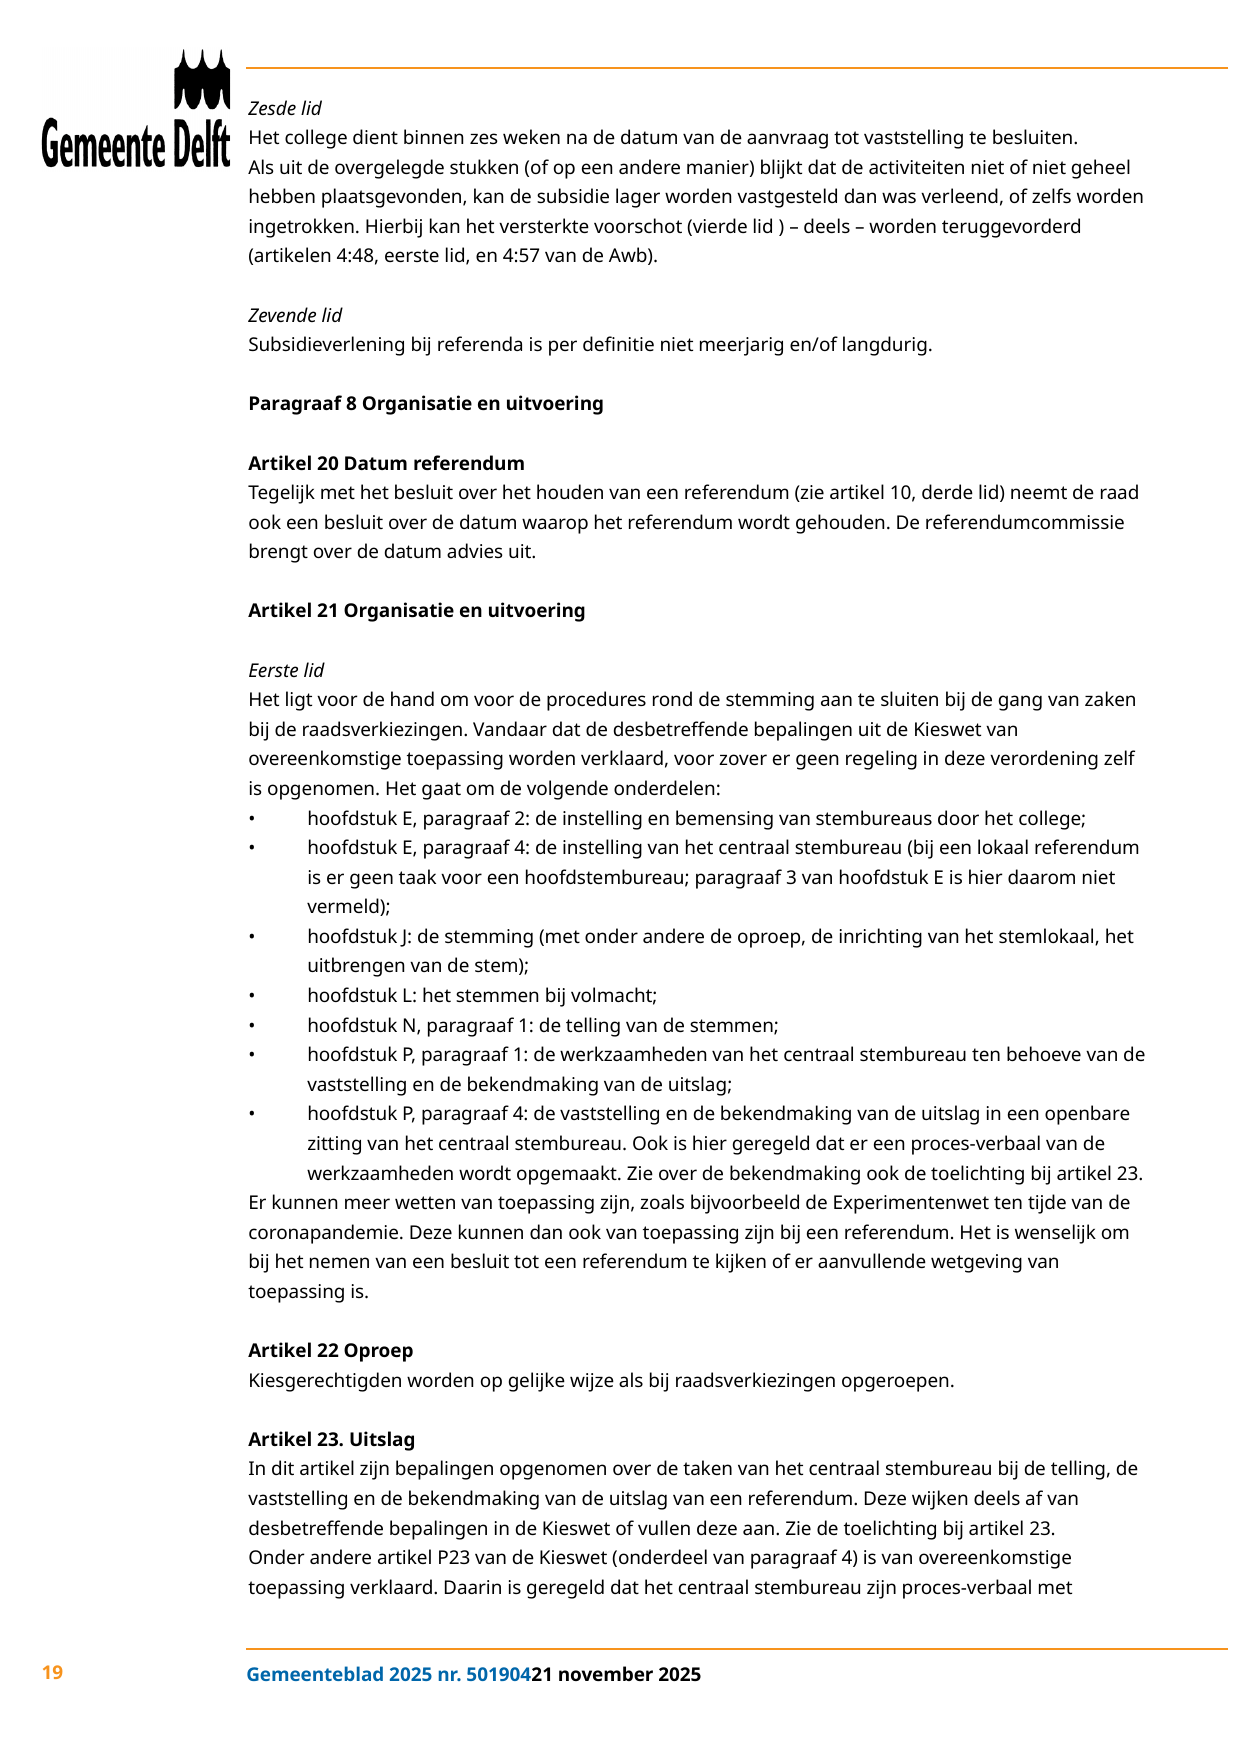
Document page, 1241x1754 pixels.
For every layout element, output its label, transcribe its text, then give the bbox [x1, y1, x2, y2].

text Subsidieverlening bij referenda is per definitie niet meerjarig en/of langdurig. [248, 331, 1152, 357]
list hoofdstuk L: het stemmen bij volmacht; [248, 982, 1152, 1008]
text Artikel 23. Uitslag [248, 1426, 1152, 1452]
list hoofdstuk J: de stemming (met onder andere de oproep, de inrichting van het stemlokaal, het uitbrengen van de stem); [248, 923, 1152, 978]
list hoofdstuk E, paragraaf 2: de instelling en bemensing van stembureaus door het college; [248, 805, 1152, 831]
text Tegelijk met het besluit over het houden van een referendum (zie artikel 10, derde lid) neemt de raad ook een besluit over de datum waarop het referendum wordt gehouden. De referendumcommissie brengt over de datum advies uit. [248, 479, 1152, 564]
text Paragraaf 8 Organisatie en uitvoering [248, 391, 1152, 416]
text Er kunnen meer wetten van toepassing zijn, zoals bijvoorbeeld de Experimentenwet ten tijde van de coronapandemie. Deze kunnen dan ook van toepassing zijn bij een referendum. Het is wenselijk om bij het nemen van een besluit tot een referendum te kijken of er aanvullende wetgeving van toepassing is. [248, 1189, 1152, 1304]
text Kiesgerechtigden worden op gelijke wijze als bij raadsverkiezingen opgeroepen. [248, 1367, 1152, 1393]
text Het college dient binnen zes weken na de datum van de aanvraag tot vaststelling te besluiten. [248, 124, 1152, 150]
text In dit artikel zijn bepalingen opgenomen over de taken van het centraal stembureau bij de telling, de vaststelling en de bekendmaking van de uitslag van een referendum. Deze wijken deels af van desbetreffende bepalingen in de Kieswet of vullen deze aan. Zie de toelichting bij artikel 23. [248, 1456, 1152, 1541]
text Het ligt voor de hand om voor de procedures rond de stemming aan te sluiten bij de gang van zaken bij de raadsverkiezingen. Vandaar dat de desbetreffende bepalingen uit de Kieswet van overeenkomstige toepassing worden verklaard, voor zover er geen regeling in deze verordening zelf is opgenomen. Het gaat om de volgende onderdelen: [248, 686, 1152, 801]
list hoofdstuk P, paragraaf 1: de werkzaamheden van het centraal stembureau ten behoeve van de vaststelling en de bekendmaking van de uitslag; [248, 1041, 1152, 1097]
text Zevende lid [248, 302, 1152, 328]
text Artikel 21 Organisatie en uitvoering [248, 598, 1152, 623]
text Artikel 20 Datum referendum [248, 450, 1152, 476]
picture [41, 47, 231, 172]
list hoofdstuk P, paragraaf 4: de vaststelling en de bekendmaking van de uitslag in een openbare zitting van het centraal stembureau. Ook is hier geregeld dat er een proces-verbaal van de werkzaamheden wordt opgemaakt. Zie over de bekendmaking ook de toelichting bij artikel 23. [248, 1101, 1152, 1186]
text Als uit de overgelegde stukken (of op een andere manier) blijkt dat de activiteiten niet of niet geheel hebben plaatsgevonden, kan de subsidie lager worden vastgesteld dan was verleend, of zelfs worden ingetrokken. Hierbij kan het versterkte voorschot (vierde lid ) – deels – worden teruggevorderd (artikelen 4:48, eerste lid, en 4:57 van de Awb). [248, 154, 1152, 268]
list hoofdstuk N, paragraaf 1: de telling van de stemmen; [248, 1012, 1152, 1038]
text Onder andere artikel P23 van de Kieswet (onderdeel van paragraaf 4) is van overeenkomstige toepassing verklaard. Daarin is geregeld dat het centraal stembureau zijn proces-verbaal met [248, 1544, 1152, 1600]
list hoofdstuk E, paragraaf 4: de instelling van het centraal stembureau (bij een lokaal referendum is er geen taak voor een hoofdstembureau; paragraaf 3 van hoofdstuk E is hier daarom niet vermeld); [248, 834, 1152, 919]
text Zesde lid [248, 95, 1152, 121]
text Artikel 22 Oproep [248, 1337, 1152, 1363]
text Eerste lid [248, 657, 1152, 683]
